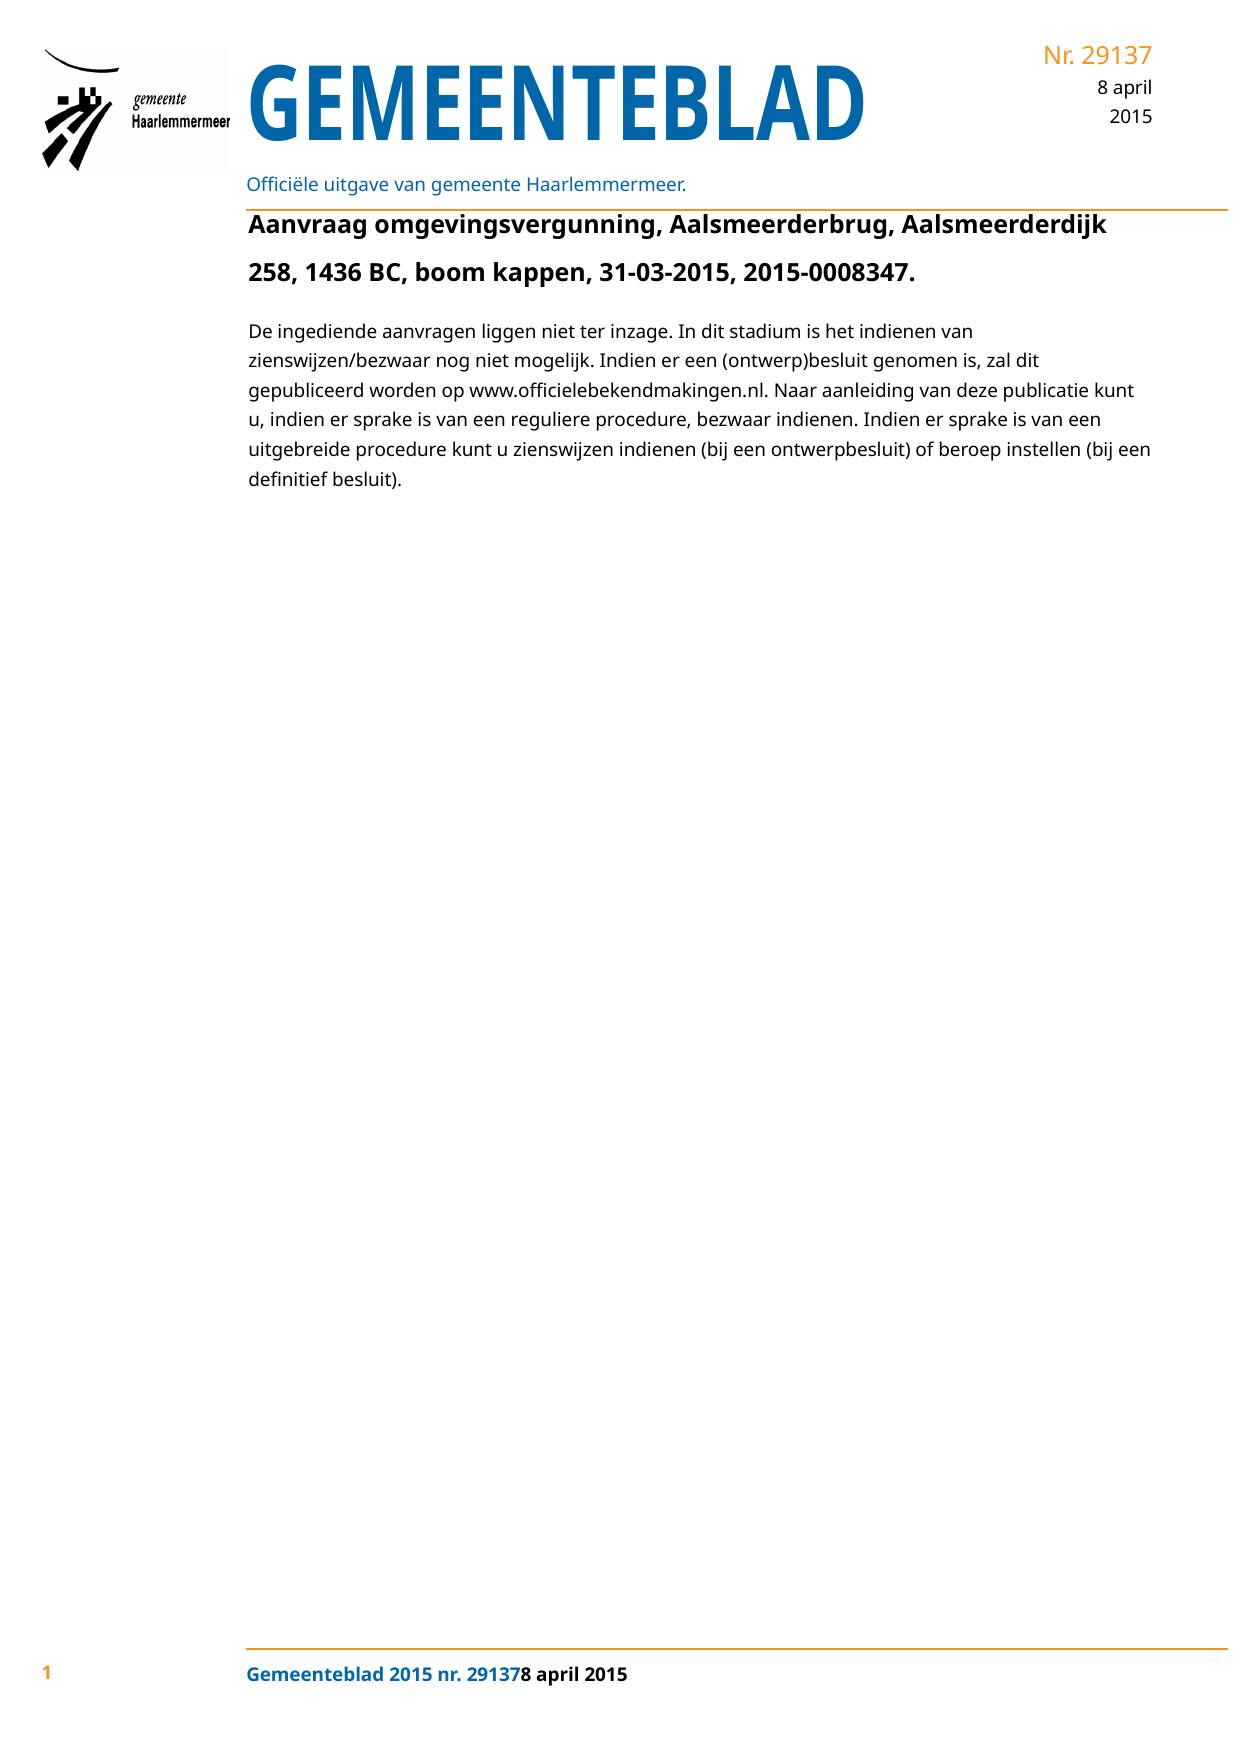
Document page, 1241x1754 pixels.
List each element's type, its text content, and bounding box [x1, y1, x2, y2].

text De ingediende aanvragen liggen niet ter inzage. In dit stadium is het indienen van zienswijzen/bezwaar nog niet mogelijk. Indien er een (ontwerp)besluit genomen is, zal dit gepubliceerd worden op www.officielebekendmakingen.nl. Naar aanleiding van deze publicatie kunt u, indien er sprake is van een reguliere procedure, bezwaar indienen. Indien er sprake is van een uitgebreide procedure kunt u zienswijzen indienen (bij een ontwerpbesluit) of beroep instellen (bij een definitief besluit). [248, 318, 1152, 492]
text Aanvraag omgevingsvergunning, Aalsmeerderbrug, Aalsmeerderdijk 258, 1436 BC, boom kappen, 31-03-2015, 2015-0008347. [248, 211, 1152, 288]
picture [41, 47, 231, 172]
